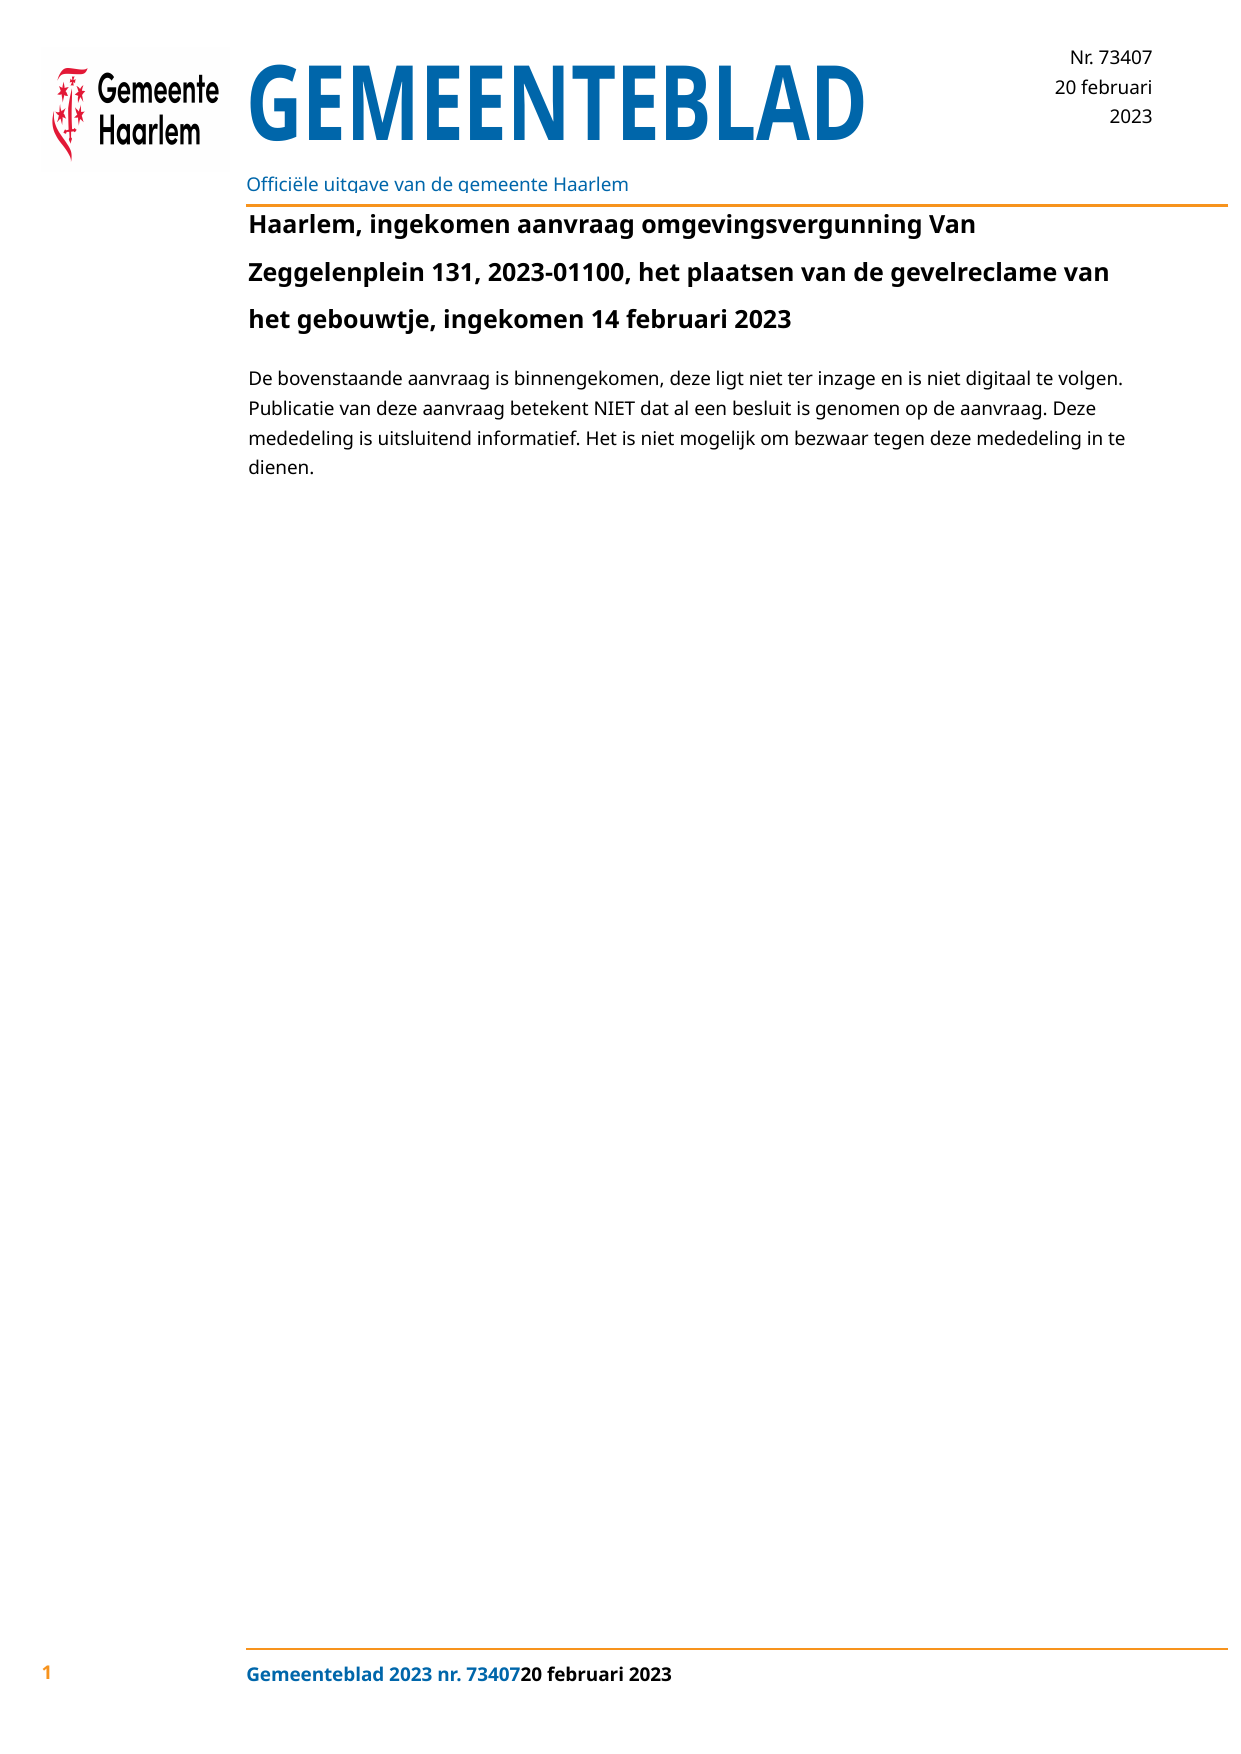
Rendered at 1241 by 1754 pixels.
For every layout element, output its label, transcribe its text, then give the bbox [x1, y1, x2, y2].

text Haarlem, ingekomen aanvraag omgevingsvergunning Van Zeggelenplein 131, 2023-01100, het plaatsen van de gevelreclame van het gebouwtje, ingekomen 14 februari 2023 [248, 207, 1152, 336]
picture [41, 47, 231, 172]
text De bovenstaande aanvraag is binnengekomen, deze ligt niet ter inzage en is niet digitaal te volgen. Publicatie van deze aanvraag betekent NIET dat al een besluit is genomen op de aanvraag. Deze mededeling is uitsluitend informatief. Het is niet mogelijk om bezwaar tegen deze mededeling in te dienen. [248, 366, 1152, 480]
